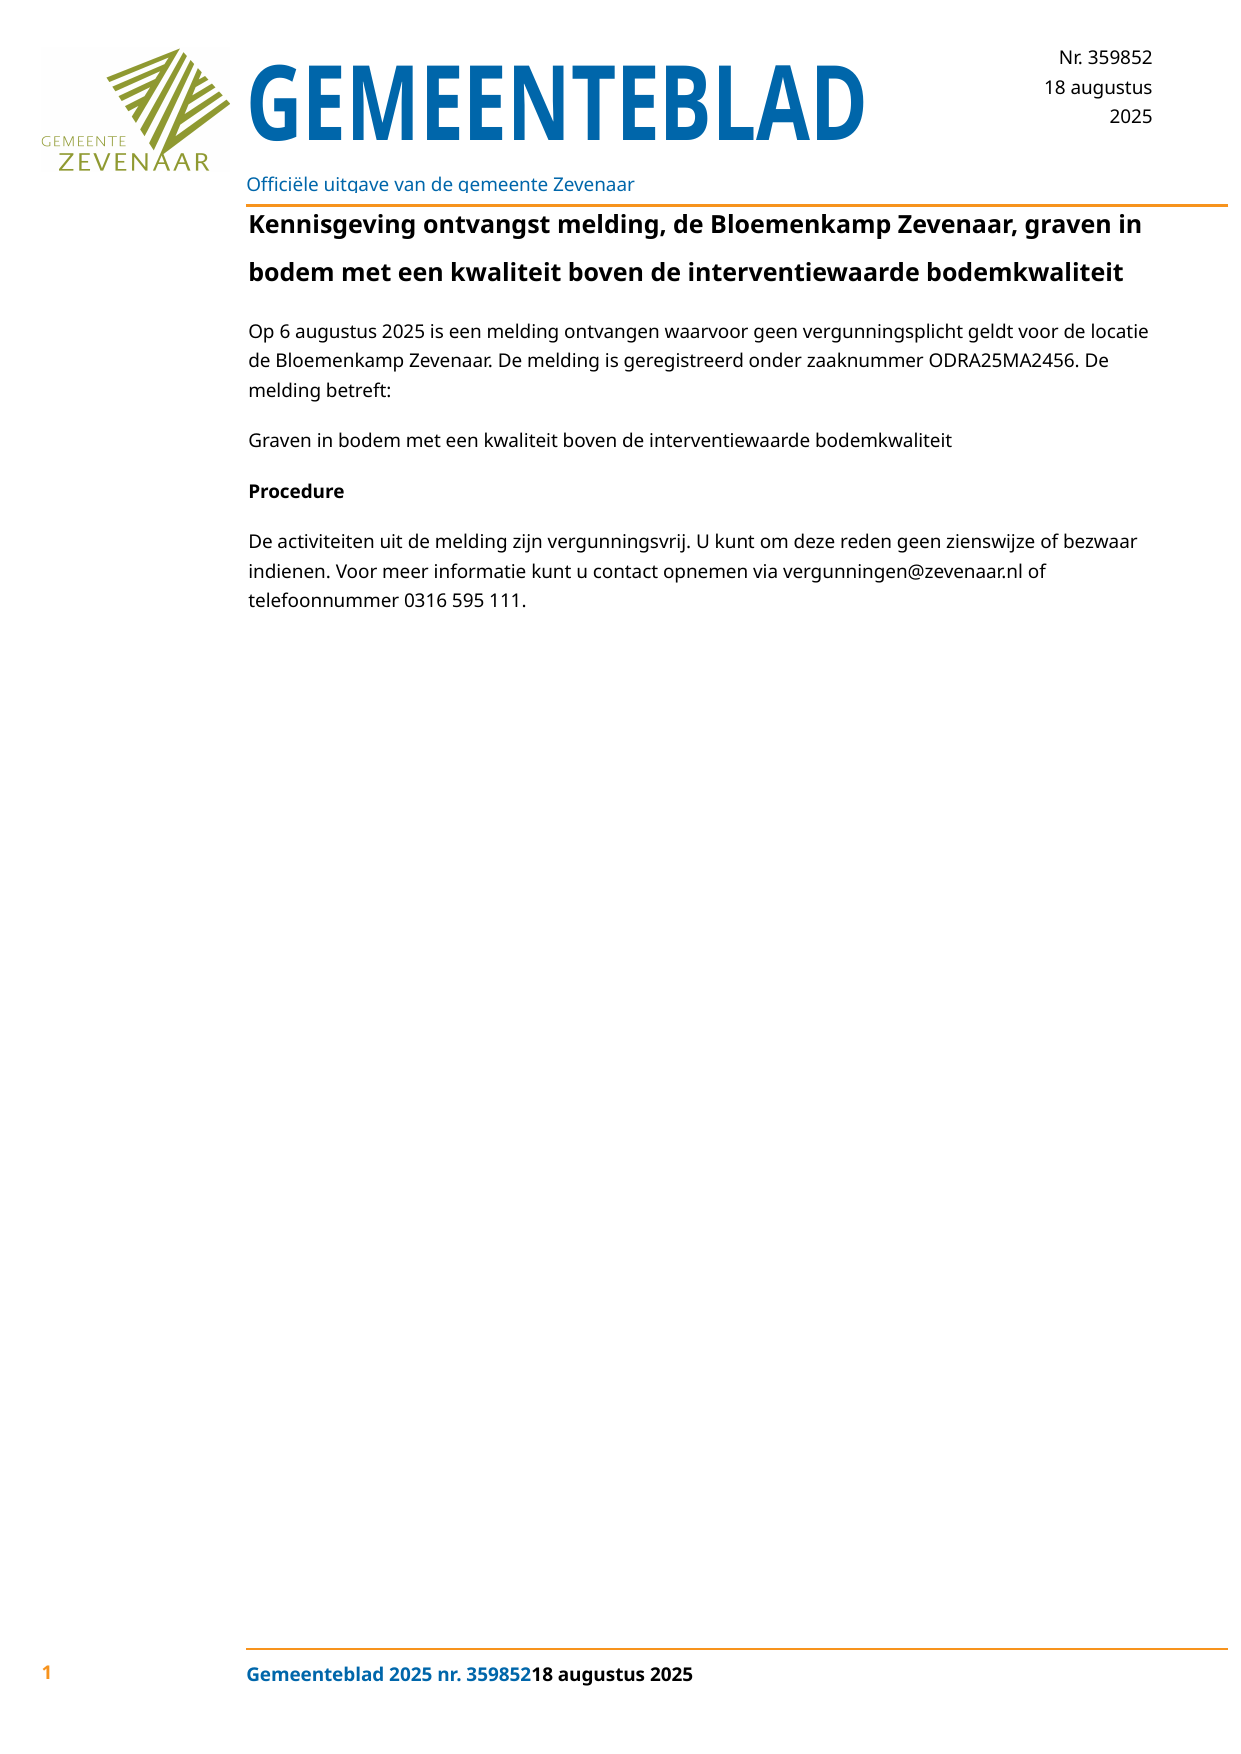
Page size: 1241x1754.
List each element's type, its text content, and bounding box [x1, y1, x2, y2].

text De activiteiten uit de melding zijn vergunningsvrij. U kunt om deze reden geen zienswijze of bezwaar indienen. Voor meer informatie kunt u contact opnemen via vergunningen@zevenaar.nl of telefoonnummer 0316 595 111. [248, 528, 1152, 613]
text Graven in bodem met een kwaliteit boven de interventiewaarde bodemkwaliteit [248, 427, 1152, 453]
text Procedure [248, 478, 1152, 504]
text Op 6 augustus 2025 is een melding ontvangen waarvoor geen vergunningsplicht geldt voor de locatie de Bloemenkamp Zevenaar. De melding is geregistreerd onder zaaknummer ODRA25MA2456. De melding betreft: [248, 318, 1152, 403]
text Kennisgeving ontvangst melding, de Bloemenkamp Zevenaar, graven in bodem met een kwaliteit boven de interventiewaarde bodemkwaliteit [248, 207, 1152, 288]
picture [41, 47, 231, 172]
